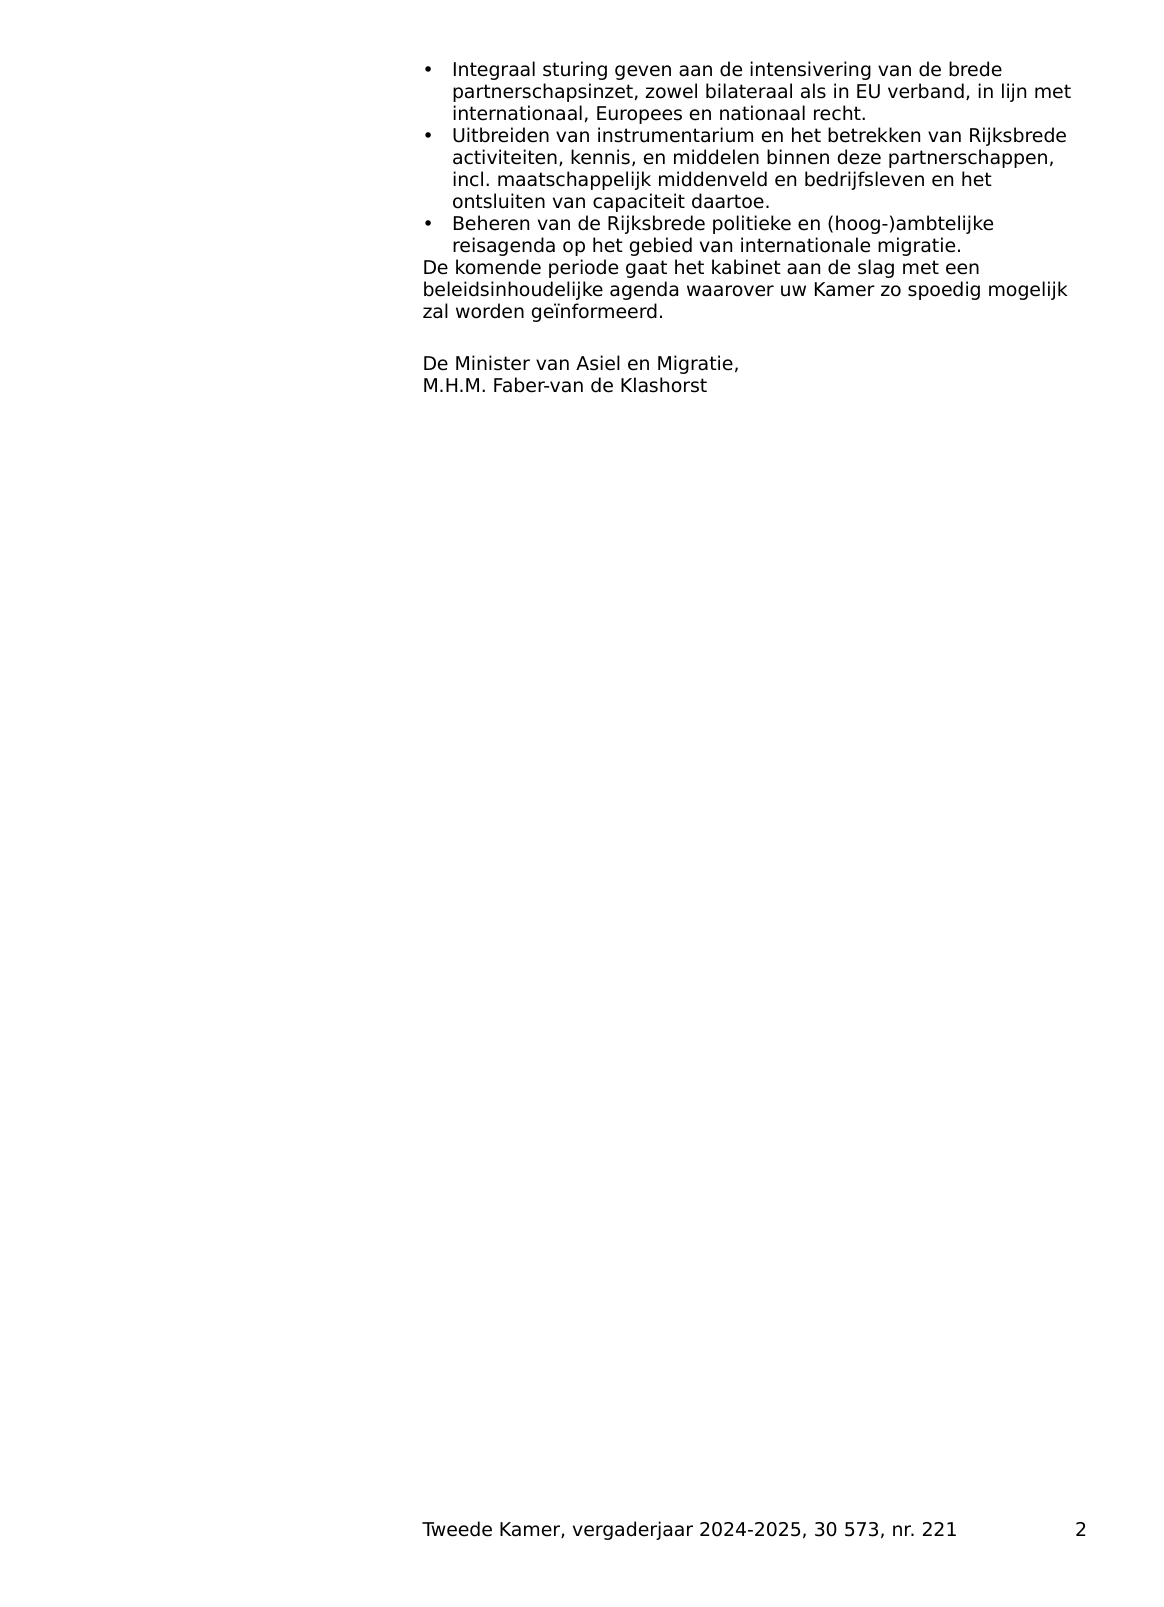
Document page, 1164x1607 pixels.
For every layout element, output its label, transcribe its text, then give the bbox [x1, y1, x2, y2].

text De Minister van Asiel en Migratie, M.H.M. Faber-van de Klashorst [422, 353, 1087, 397]
text De komende periode gaat het kabinet aan de slag met een beleidsinhoudelijke agenda waarover uw Kamer zo spoedig mogelijk zal worden geïnformeerd. [422, 257, 1087, 323]
text • Beheren van de Rijksbrede politieke en (hoog-)ambtelijke reisagenda op het gebied van internationale migratie. [422, 213, 1087, 257]
text • Integraal sturing geven aan de intensivering van de brede partnerschapsinzet, zowel bilateraal als in EU verband, in lijn met internationaal, Europees en nationaal recht. [422, 59, 1087, 125]
text • Uitbreiden van instrumentarium en het betrekken van Rijksbrede activiteiten, kennis, en middelen binnen deze partnerschappen, incl. maatschappelijk middenveld en bedrijfsleven en het ontsluiten van capaciteit daartoe. [422, 125, 1087, 213]
